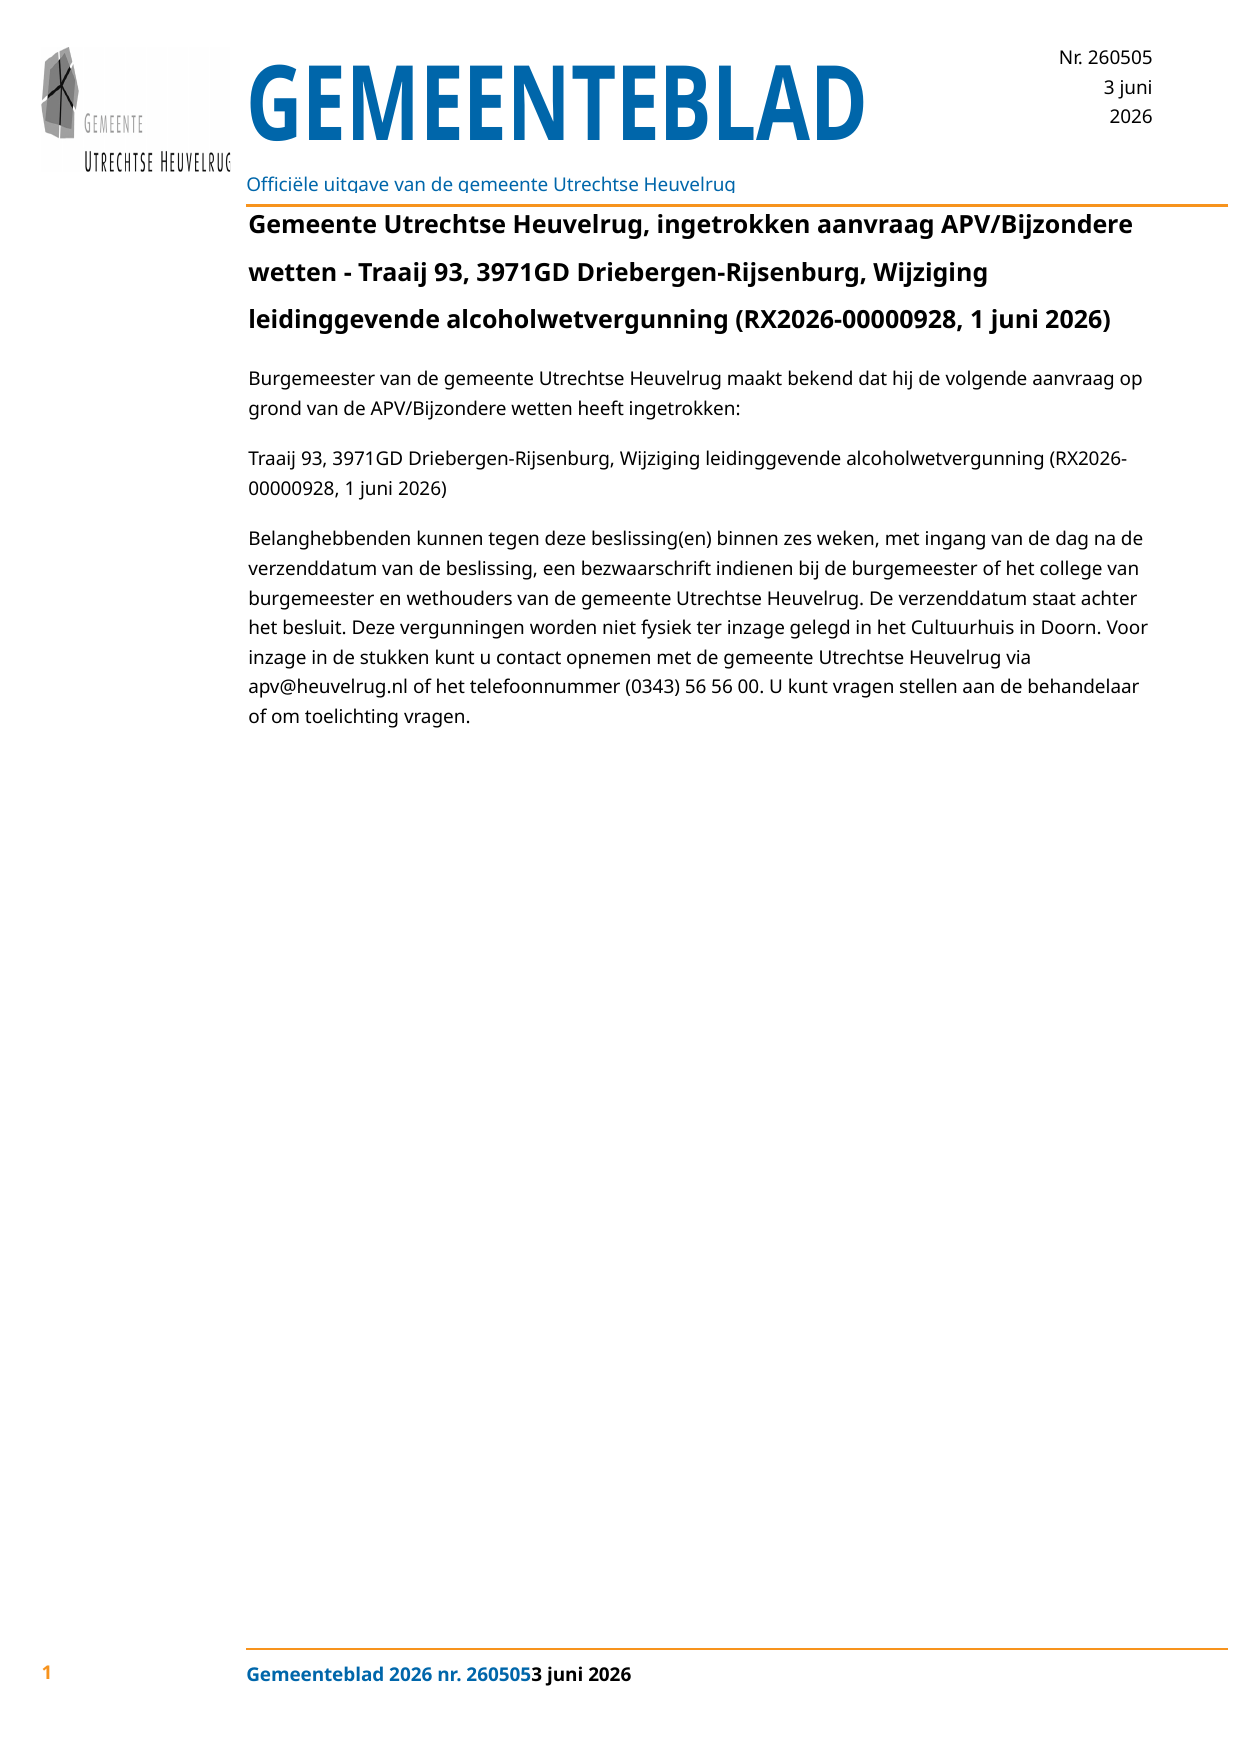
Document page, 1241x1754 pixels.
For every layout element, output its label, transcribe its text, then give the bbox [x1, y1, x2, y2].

text Belanghebbenden kunnen tegen deze beslissing(en) binnen zes weken, met ingang van de dag na de verzenddatum van de beslissing, een bezwaarschrift indienen bij de burgemeester of het college van burgemeester en wethouders van de gemeente Utrechtse Heuvelrug. De verzenddatum staat achter het besluit. Deze vergunningen worden niet fysiek ter inzage gelegd in het Cultuurhuis in Doorn. Voor inzage in de stukken kunt u contact opnemen met de gemeente Utrechtse Heuvelrug via apv@heuvelrug.nl of het telefoonnummer (0343) 56 56 00. U kunt vragen stellen aan de behandelaar of om toelichting vragen. [248, 526, 1152, 729]
picture [41, 47, 231, 172]
text Burgemeester van de gemeente Utrechtse Heuvelrug maakt bekend dat hij de volgende aanvraag op grond van de APV/Bijzondere wetten heeft ingetrokken: [248, 366, 1152, 421]
text Traaij 93, 3971GD Driebergen-Rijsenburg, Wijziging leidinggevende alcoholwetvergunning (RX2026-00000928, 1 juni 2026) [248, 446, 1152, 501]
text Gemeente Utrechtse Heuvelrug, ingetrokken aanvraag APV/Bijzondere wetten - Traaij 93, 3971GD Driebergen-Rijsenburg, Wijziging leidinggevende alcoholwetvergunning (RX2026-00000928, 1 juni 2026) [248, 207, 1152, 336]
